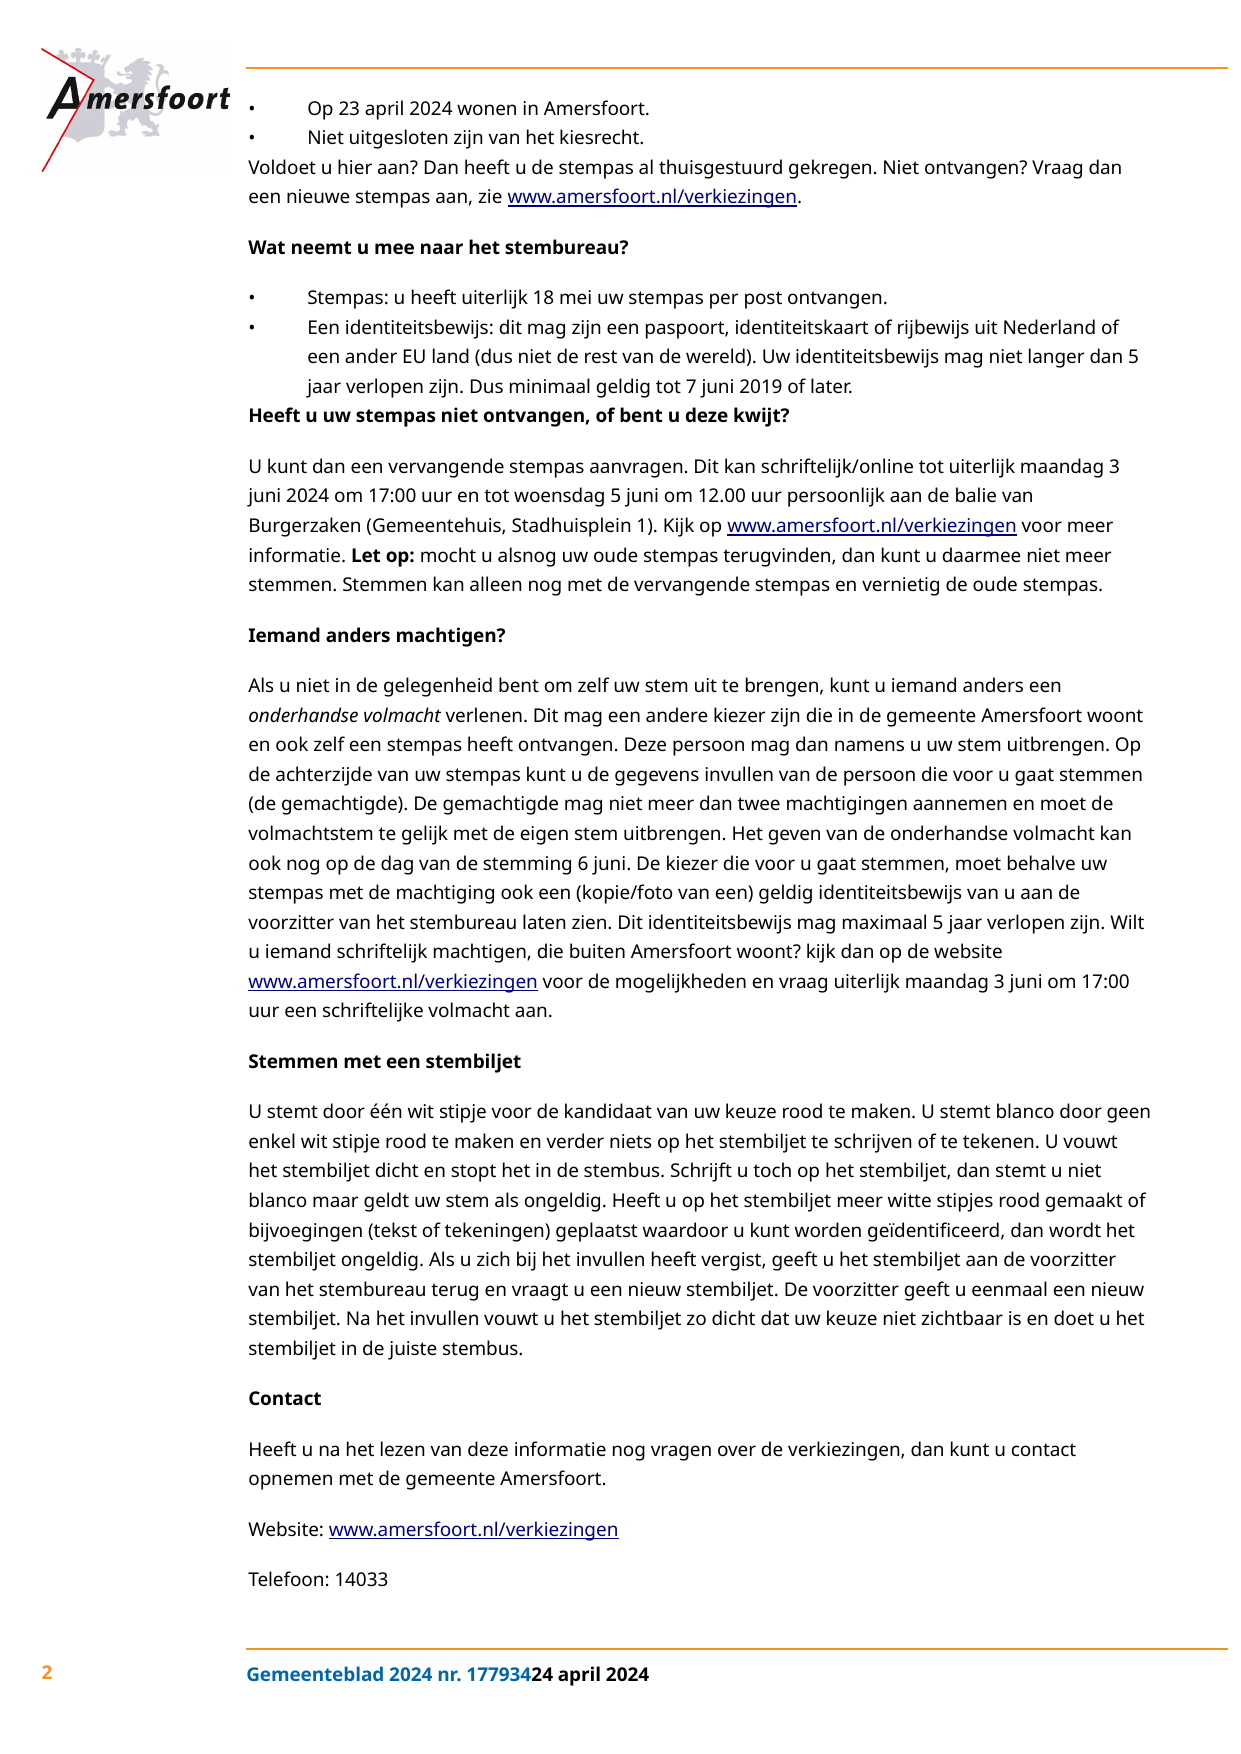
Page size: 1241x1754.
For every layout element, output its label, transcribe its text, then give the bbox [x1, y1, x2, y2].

text U kunt dan een vervangende stempas aanvragen. Dit kan schriftelijk/online tot uiterlijk maandag 3 juni 2024 om 17:00 uur en tot woensdag 5 juni om 12.00 uur persoonlijk aan de balie van Burgerzaken (Gemeentehuis, Stadhuisplein 1). Kijk op www.amersfoort.nl/verkiezingen voor meer informatie. Let op: mocht u alsnog uw oude stempas terugvinden, dan kunt u daarmee niet meer stemmen. Stemmen kan alleen nog met de vervangende stempas en vernietig de oude stempas. [248, 453, 1152, 597]
text Wat neemt u mee naar het stembureau? [248, 234, 1152, 260]
text Als u niet in de gelegenheid bent om zelf uw stem uit te brengen, kunt u iemand anders een onderhandse volmacht verlenen. Dit mag een andere kiezer zijn die in de gemeente Amersfoort woont en ook zelf een stempas heeft ontvangen. Deze persoon mag dan namens u uw stem uitbrengen. Op de achterzijde van uw stempas kunt u de gegevens invullen van de persoon die voor u gaat stemmen (de gemachtigde). De gemachtigde mag niet meer dan twee machtigingen aannemen en moet de volmachtstem te gelijk met de eigen stem uitbrengen. Het geven van de onderhandse volmacht kan ook nog op de dag van de stemming 6 juni. De kiezer die voor u gaat stemmen, moet behalve uw stempas met de machtiging ook een (kopie/foto van een) geldig identiteitsbewijs van u aan de voorzitter van het stembureau laten zien. Dit identiteitsbewijs mag maximaal 5 jaar verlopen zijn. Wilt u iemand schriftelijk machtigen, die buiten Amersfoort woont? kijk dan op de website www.amersfoort.nl/verkiezingen voor de mogelijkheden en vraag uiterlijk maandag 3 juni om 17:00 uur een schriftelijke volmacht aan. [248, 672, 1152, 1023]
picture [41, 47, 231, 172]
text Stemmen met een stembiljet [248, 1048, 1152, 1074]
text Iemand anders machtigen? [248, 622, 1152, 648]
list Op 23 april 2024 wonen in Amersfoort. [248, 95, 1152, 121]
text Contact [248, 1386, 1152, 1411]
list Stempas: u heeft uiterlijk 18 mei uw stempas per post ontvangen. [248, 284, 1152, 310]
text Heeft u uw stempas niet ontvangen, of bent u deze kwijt? [248, 403, 1152, 428]
text Telefoon: 14033 [248, 1566, 1152, 1592]
list Een identiteitsbewijs: dit mag zijn een paspoort, identiteitskaart of rijbewijs uit Nederland of een ander EU land (dus niet de rest van de wereld). Uw identiteitsbewijs mag niet langer dan 5 jaar verlopen zijn. Dus minimaal geldig tot 7 juni 2019 of later. [248, 314, 1152, 399]
text Heeft u na het lezen van deze informatie nog vragen over de verkiezingen, dan kunt u contact opnemen met de gemeente Amersfoort. [248, 1436, 1152, 1491]
text U stemt door één wit stipje voor de kandidaat van uw keuze rood te maken. U stemt blanco door geen enkel wit stipje rood te maken en verder niets op het stembiljet te schrijven of te tekenen. U vouwt het stembiljet dicht en stopt het in de stembus. Schrijft u toch op het stembiljet, dan stemt u niet blanco maar geldt uw stem als ongeldig. Heeft u op het stembiljet meer witte stipjes rood gemaakt of bijvoegingen (tekst of tekeningen) geplaatst waardoor u kunt worden geïdentificeerd, dan wordt het stembiljet ongeldig. Als u zich bij het invullen heeft vergist, geeft u het stembiljet aan de voorzitter van het stembureau terug en vraagt u een nieuw stembiljet. De voorzitter geeft u eenmaal een nieuw stembiljet. Na het invullen vouwt u het stembiljet zo dicht dat uw keuze niet zichtbaar is en doet u het stembiljet in de juiste stembus. [248, 1098, 1152, 1361]
text Website: www.amersfoort.nl/verkiezingen [248, 1516, 1152, 1542]
text Voldoet u hier aan? Dan heeft u de stempas al thuisgestuurd gekregen. Niet ontvangen? Vraag dan een nieuwe stempas aan, zie www.amersfoort.nl/verkiezingen. [248, 154, 1152, 209]
list Niet uitgesloten zijn van het kiesrecht. [248, 124, 1152, 150]
